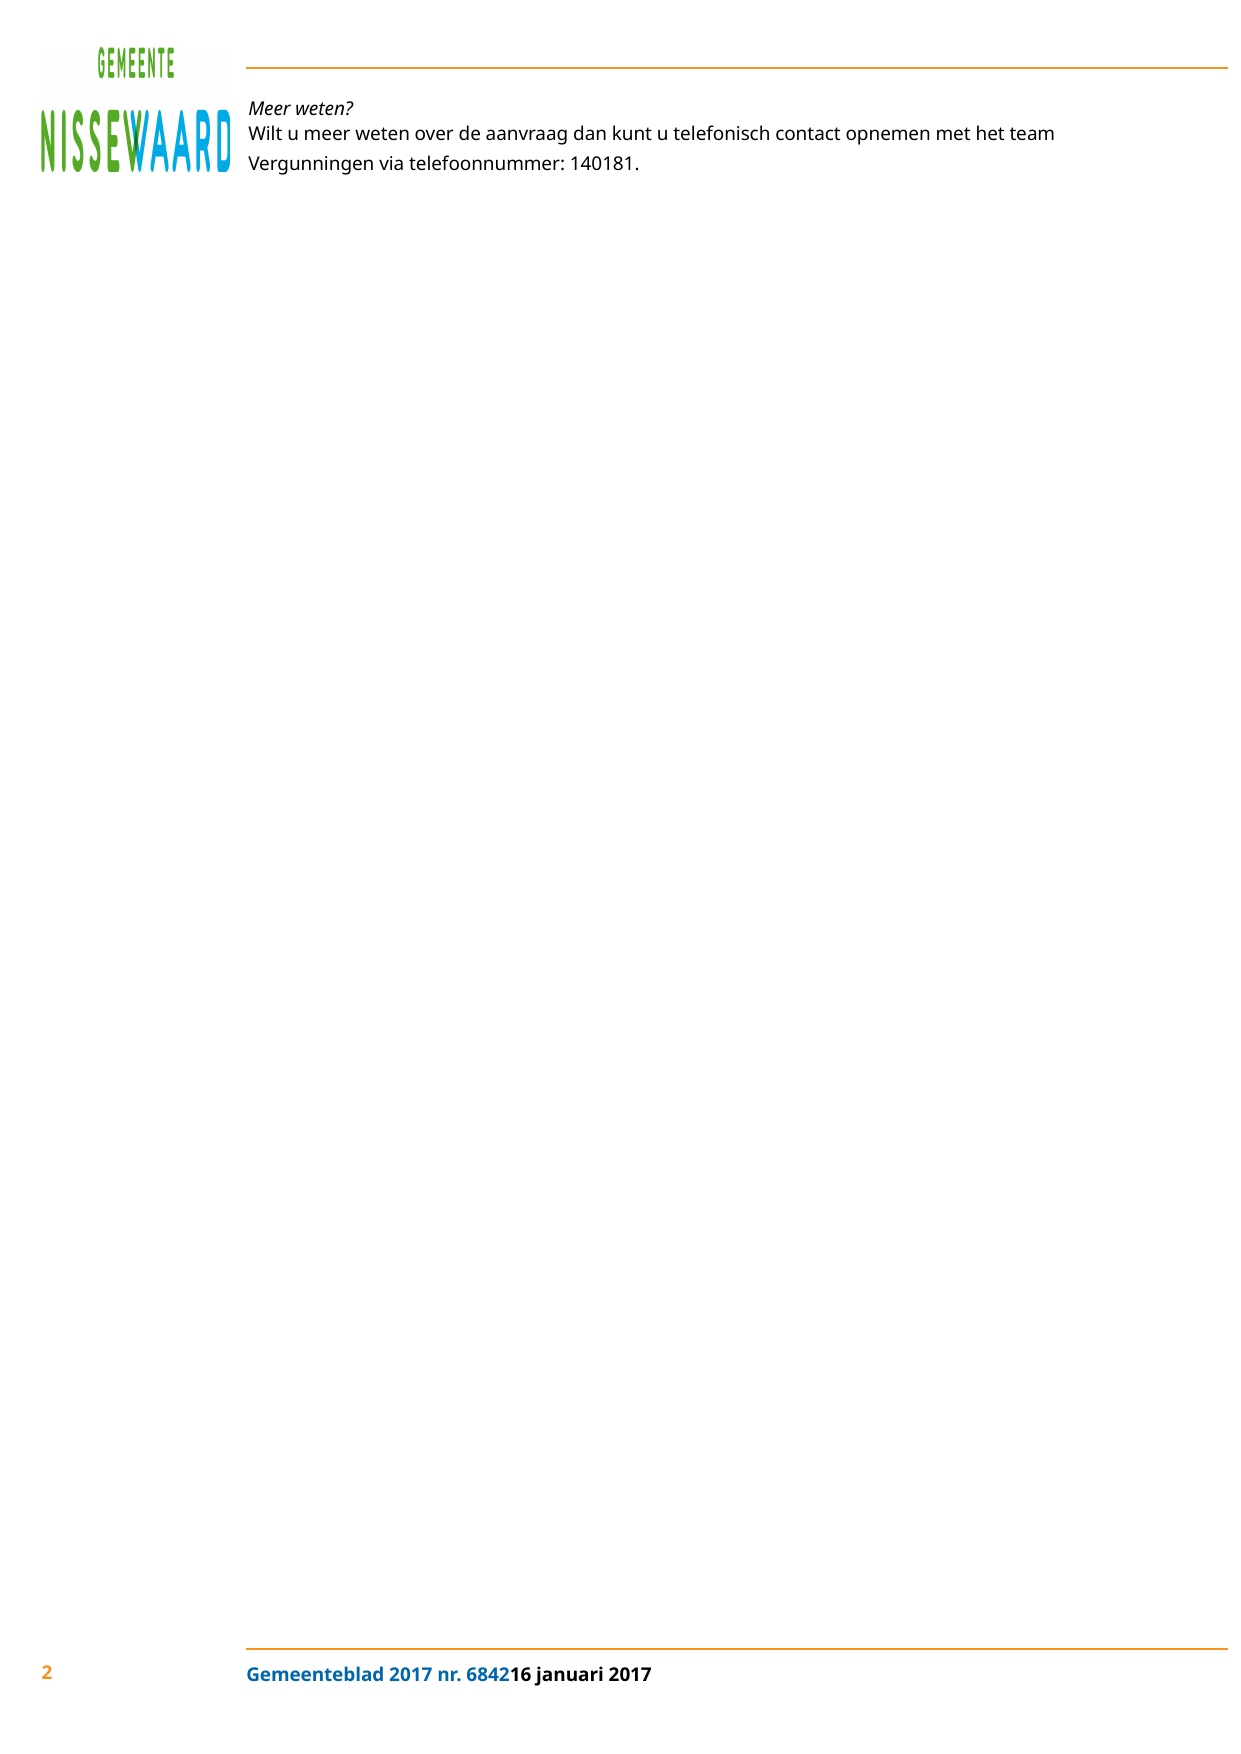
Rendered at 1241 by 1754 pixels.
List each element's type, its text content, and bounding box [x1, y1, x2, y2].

picture [222, 122, 227, 160]
picture [154, 157, 165, 172]
picture [41, 47, 231, 172]
picture [176, 157, 187, 172]
text Meer weten? [248, 95, 1152, 121]
text Wilt u meer weten over de aanvraag dan kunt u telefonisch contact opnemen met het team Vergunningen via telefoonnummer: 140181. [248, 121, 1152, 176]
picture [200, 151, 206, 172]
picture [201, 122, 206, 138]
